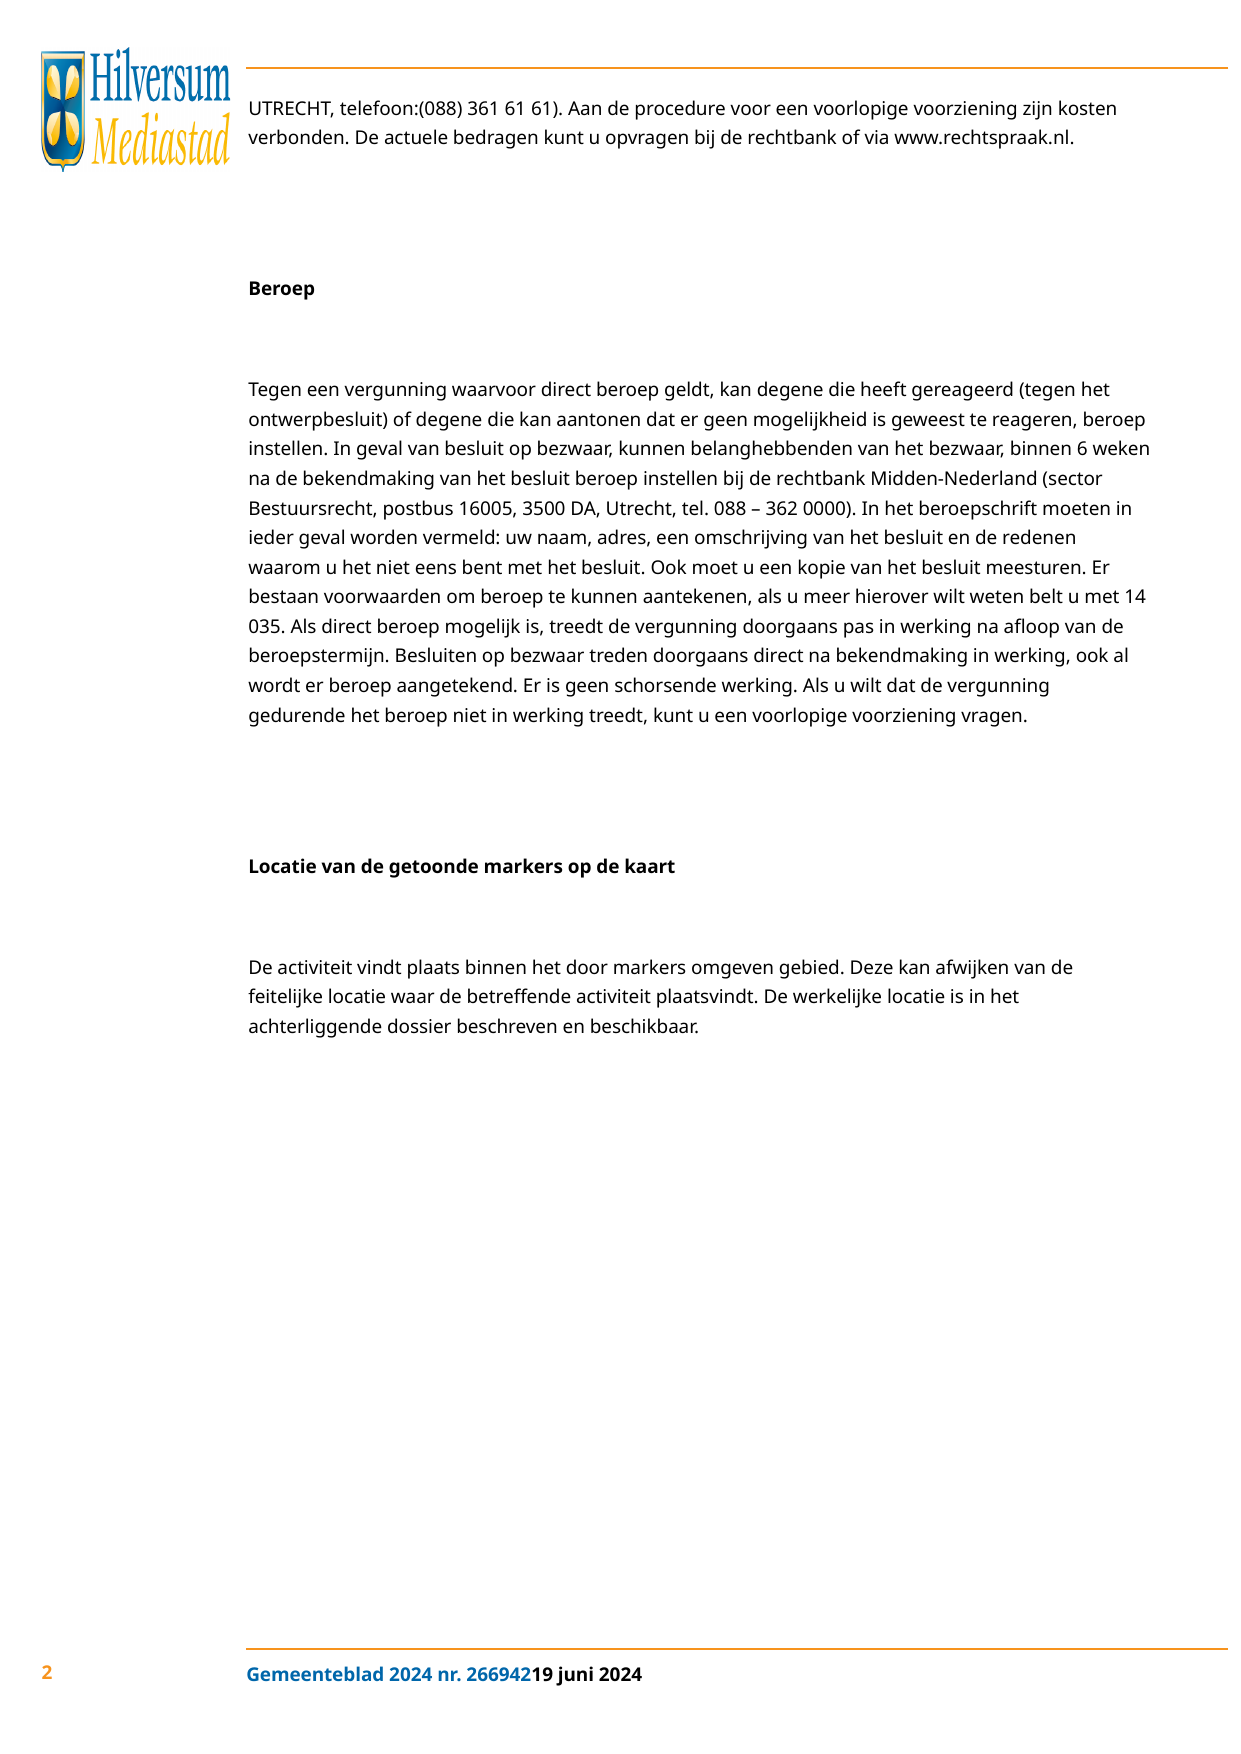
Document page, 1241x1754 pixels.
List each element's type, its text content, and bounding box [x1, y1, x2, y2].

text Locatie van de getoonde markers op de kaart [248, 853, 1152, 879]
text Tegen een vergunning waarvoor direct beroep geldt, kan degene die heeft gereageerd (tegen het ontwerpbesluit) of degene die kan aantonen dat er geen mogelijkheid is geweest te reageren, beroep instellen. In geval van besluit op bezwaar, kunnen belanghebbenden van het bezwaar, binnen 6 weken na de bekendmaking van het besluit beroep instellen bij de rechtbank Midden-Nederland (sector Bestuursrecht, postbus 16005, 3500 DA, Utrecht, tel. 088 – 362 0000). In het beroepschrift moeten in ieder geval worden vermeld: uw naam, adres, een omschrijving van het besluit en de redenen waarom u het niet eens bent met het besluit. Ook moet u een kopie van het besluit meesturen. Er bestaan voorwaarden om beroep te kunnen aantekenen, als u meer hierover wilt weten belt u met 14 035. Als direct beroep mogelijk is, treedt de vergunning doorgaans pas in werking na afloop van de beroepstermijn. Besluiten op bezwaar treden doorgaans direct na bekendmaking in werking, ook al wordt er beroep aangetekend. Er is geen schorsende werking. Als u wilt dat de vergunning gedurende het beroep niet in werking treedt, kunt u een voorlopige voorziening vragen. [248, 376, 1152, 728]
text Beroep [248, 276, 1152, 301]
picture [41, 47, 231, 172]
text De activiteit vindt plaats binnen het door markers omgeven gebied. Deze kan afwijken van de feitelijke locatie waar de betreffende activiteit plaatsvindt. De werkelijke locatie is in het achterliggende dossier beschreven en beschikbaar. [248, 954, 1152, 1039]
text UTRECHT, telefoon:(088) 361 61 61). Aan de procedure voor een voorlopige voorziening zijn kosten verbonden. De actuele bedragen kunt u opvragen bij de rechtbank of via www.rechtspraak.nl. [248, 95, 1152, 150]
